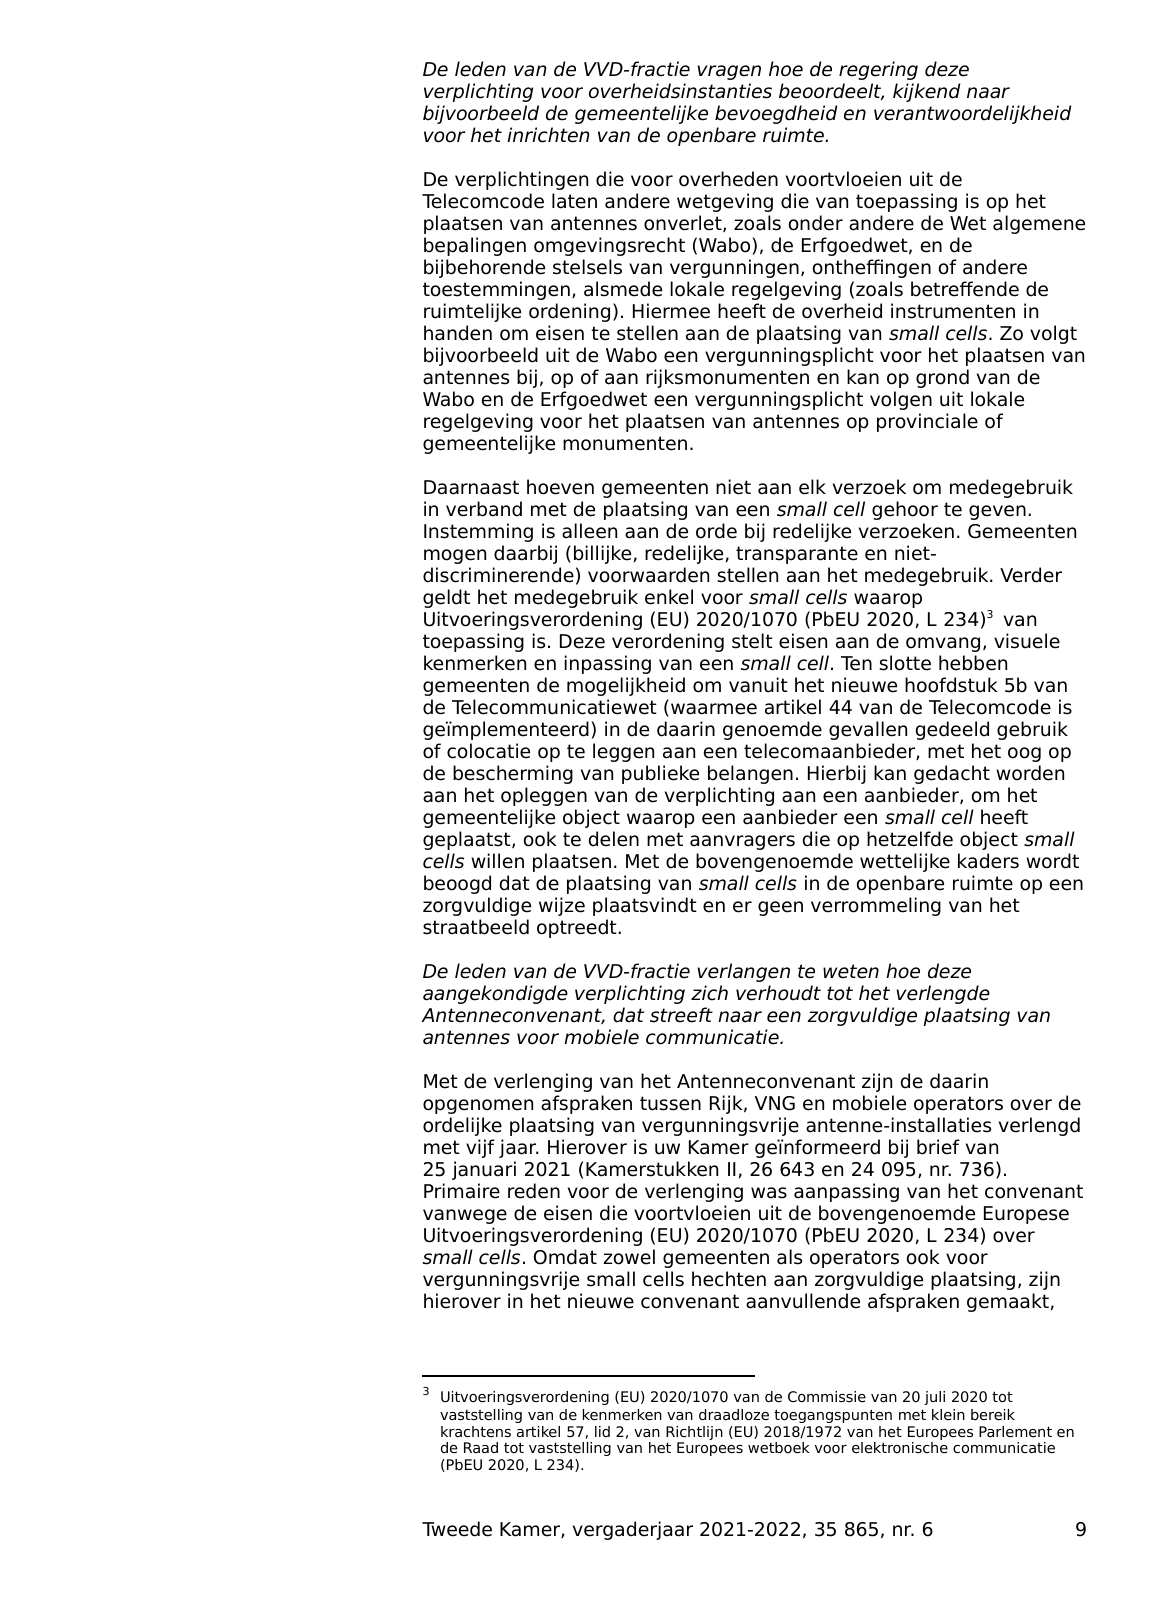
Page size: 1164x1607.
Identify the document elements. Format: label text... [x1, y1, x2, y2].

text De leden van de VVD-fractie verlangen te weten hoe deze aangekondigde verplichting zich verhoudt tot het verlengde Antenneconvenant, dat streeft naar een zorgvuldige plaatsing van antennes voor mobiele communicatie. [422, 961, 1087, 1049]
text Uitvoeringsverordening (EU) 2020/1070 van de Commissie van 20 juli 2020 tot vaststelling van de kenmerken van draadloze toegangspunten met klein bereik krachtens artikel 57, lid 2, van Richtlijn (EU) 2018/1972 van het Europees Parlement en de Raad tot vaststelling van het Europees wetboek voor elektronische communicatie (PbEU 2020, L 234). [422, 1385, 1087, 1474]
text De leden van de VVD-fractie vragen hoe de regering deze verplichting voor overheidsinstanties beoordeelt, kijkend naar bijvoorbeeld de gemeentelijke bevoegdheid en verantwoordelijkheid voor het inrichten van de openbare ruimte. [422, 59, 1087, 147]
text Daarnaast hoeven gemeenten niet aan elk verzoek om medegebruik in verband met de plaatsing van een small cell gehoor te geven. Instemming is alleen aan de orde bij redelijke verzoeken. Gemeenten mogen daarbij (billijke, redelijke, transparante en niet-discriminerende) voorwaarden stellen aan het medegebruik. Verder geldt het medegebruik enkel voor small cells waarop Uitvoeringsverordening (EU) 2020/1070 (PbEU 2020, L 234) van toepassing is. Deze verordening stelt eisen aan de omvang, visuele kenmerken en inpassing van een small cell. Ten slotte hebben gemeenten de mogelijkheid om vanuit het nieuwe hoofdstuk 5b van de Telecommunicatiewet (waarmee artikel 44 van de Telecomcode is geïmplementeerd) in de daarin genoemde gevallen gedeeld gebruik of colocatie op te leggen aan een telecomaanbieder, met het oog op de bescherming van publieke belangen. Hierbij kan gedacht worden aan het opleggen van de verplichting aan een aanbieder, om het gemeentelijke object waarop een aanbieder een small cell heeft geplaatst, ook te delen met aanvragers die op hetzelfde object small cells willen plaatsen. Met de bovengenoemde wettelijke kaders wordt beoogd dat de plaatsing van small cells in de openbare ruimte op een zorgvuldige wijze plaatsvindt en er geen verrommeling van het straatbeeld optreedt. [422, 477, 1087, 939]
text Met de verlenging van het Antenneconvenant zijn de daarin opgenomen afspraken tussen Rijk, VNG en mobiele operators over de ordelijke plaatsing van vergunningsvrije antenne-installaties verlengd met vijf jaar. Hierover is uw Kamer geïnformeerd bij brief van 25 januari 2021 (Kamerstukken II, 26 643 en 24 095, nr. 736). Primaire reden voor de verlenging was aanpassing van het convenant vanwege de eisen die voortvloeien uit de bovengenoemde Europese Uitvoeringsverordening (EU) 2020/1070 (PbEU 2020, L 234) over small cells. Omdat zowel gemeenten als operators ook voor vergunningsvrije small cells hechten aan zorgvuldige plaatsing, zijn hierover in het nieuwe convenant aanvullende afspraken gemaakt, [422, 1071, 1087, 1313]
text De verplichtingen die voor overheden voortvloeien uit de Telecomcode laten andere wetgeving die van toepassing is op het plaatsen van antennes onverlet, zoals onder andere de Wet algemene bepalingen omgevingsrecht (Wabo), de Erfgoedwet, en de bijbehorende stelsels van vergunningen, ontheffingen of andere toestemmingen, alsmede lokale regelgeving (zoals betreffende de ruimtelijke ordening). Hiermee heeft de overheid instrumenten in handen om eisen te stellen aan de plaatsing van small cells. Zo volgt bijvoorbeeld uit de Wabo een vergunningsplicht voor het plaatsen van antennes bij, op of aan rijksmonumenten en kan op grond van de Wabo en de Erfgoedwet een vergunningsplicht volgen uit lokale regelgeving voor het plaatsen van antennes op provinciale of gemeentelijke monumenten. [422, 169, 1087, 455]
